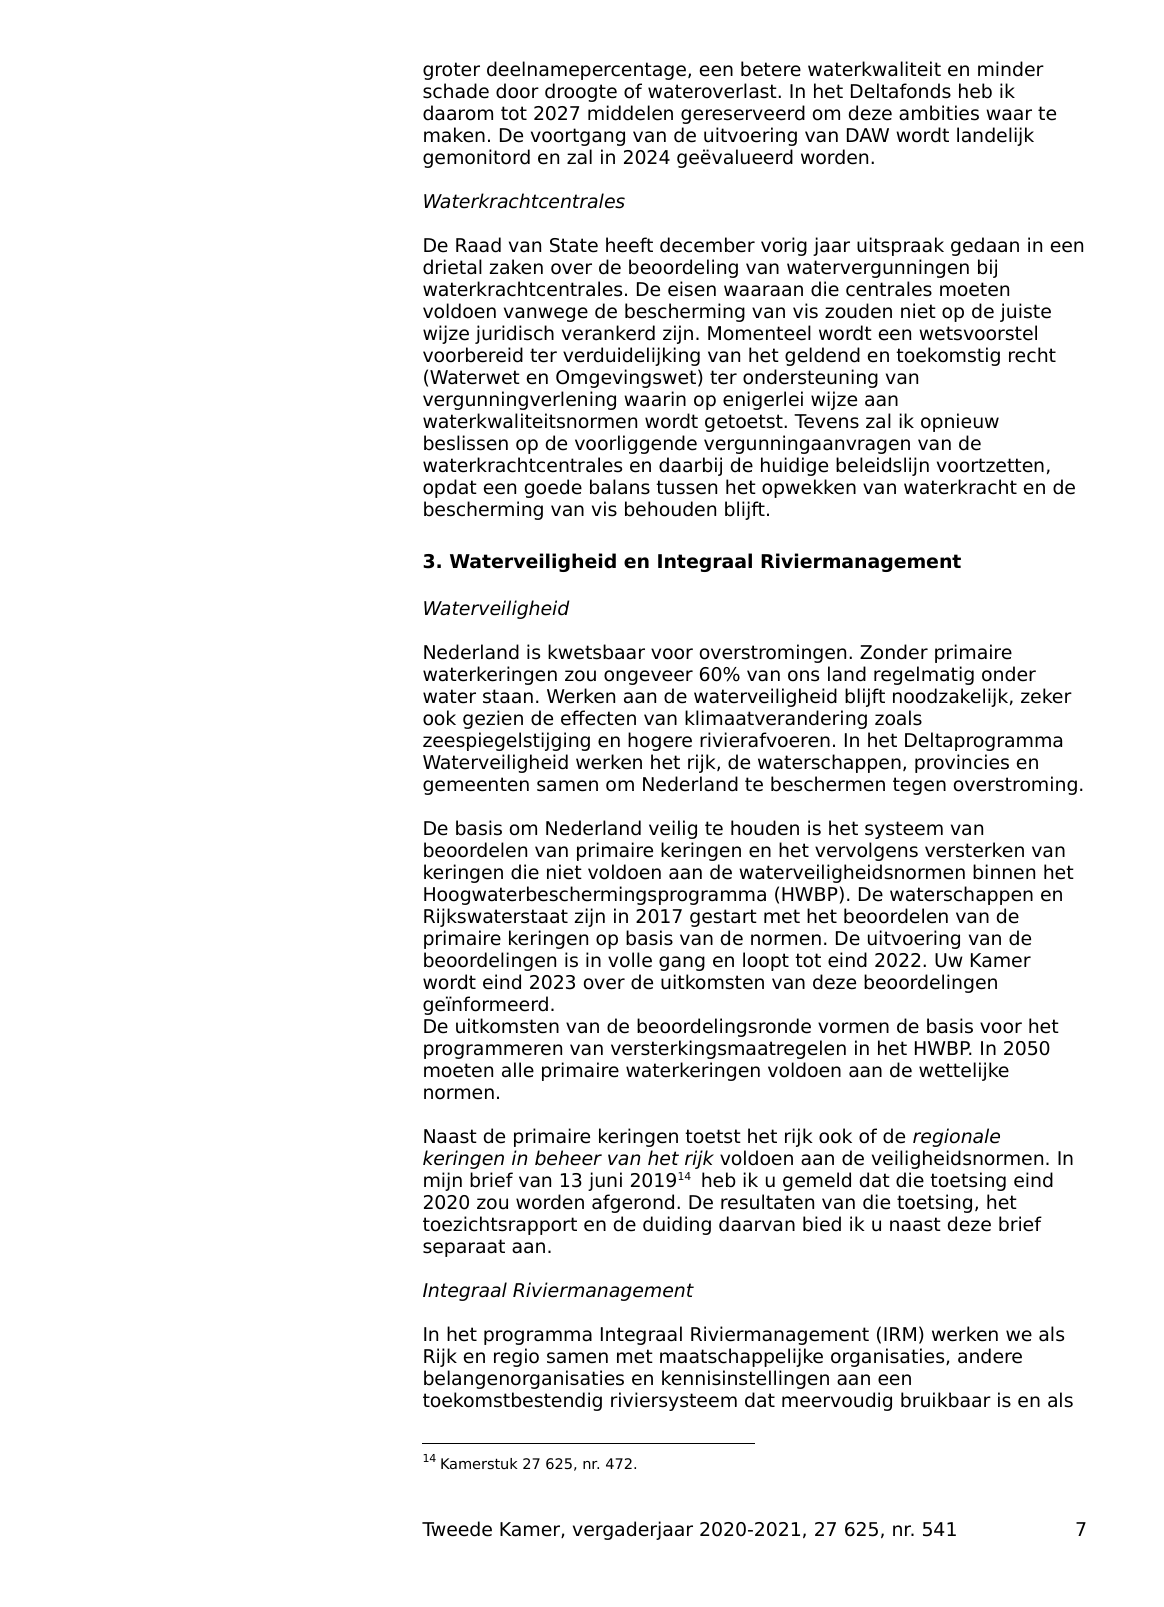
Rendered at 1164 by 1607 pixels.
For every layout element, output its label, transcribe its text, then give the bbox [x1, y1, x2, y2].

text De Raad van State heeft december vorig jaar uitspraak gedaan in een drietal zaken over de beoordeling van watervergunningen bij waterkrachtcentrales. De eisen waaraan die centrales moeten voldoen vanwege de bescherming van vis zouden niet op de juiste wijze juridisch verankerd zijn. Momenteel wordt een wetsvoorstel voorbereid ter verduidelijking van het geldend en toekomstig recht (Waterwet en Omgevingswet) ter ondersteuning van vergunningverlening waarin op enigerlei wijze aan waterkwaliteitsnormen wordt getoetst. Tevens zal ik opnieuw beslissen op de voorliggende vergunningaanvragen van de waterkrachtcentrales en daarbij de huidige beleidslijn voortzetten, opdat een goede balans tussen het opwekken van waterkracht en de bescherming van vis behouden blijft. [422, 235, 1087, 521]
text In het programma Integraal Riviermanagement (IRM) werken we als Rijk en regio samen met maatschappelijke organisaties, andere belangenorganisaties en kennisinstellingen aan een toekomstbestendig riviersysteem dat meervoudig bruikbaar is en als [422, 1324, 1087, 1412]
subtitle 3. Waterveiligheid en Integraal Riviermanagement [422, 551, 1087, 573]
subtitle Waterkrachtcentrales [422, 191, 1087, 213]
text Naast de primaire keringen toetst het rijk ook of de regionale keringen in beheer van het rijk voldoen aan de veiligheidsnormen. In mijn brief van 13 juni 2019 heb ik u gemeld dat die toetsing eind 2020 zou worden afgerond. De resultaten van die toetsing, het toezichtsrapport en de duiding daarvan bied ik u naast deze brief separaat aan. [422, 1126, 1087, 1258]
text De basis om Nederland veilig te houden is het systeem van beoordelen van primaire keringen en het vervolgens versterken van keringen die niet voldoen aan de waterveiligheidsnormen binnen het Hoogwaterbeschermingsprogramma (HWBP). De waterschappen en Rijkswaterstaat zijn in 2017 gestart met het beoordelen van de primaire keringen op basis van de normen. De uitvoering van de beoordelingen is in volle gang en loopt tot eind 2022. Uw Kamer wordt eind 2023 over de uitkomsten van deze beoordelingen geïnformeerd. [422, 818, 1087, 1016]
subtitle Integraal Riviermanagement [422, 1280, 1087, 1302]
text Nederland is kwetsbaar voor overstromingen. Zonder primaire waterkeringen zou ongeveer 60% van ons land regelmatig onder water staan. Werken aan de waterveiligheid blijft noodzakelijk, zeker ook gezien de effecten van klimaatverandering zoals zeespiegelstijging en hogere rivierafvoeren. In het Deltaprogramma Waterveiligheid werken het rijk, de waterschappen, provincies en gemeenten samen om Nederland te beschermen tegen overstroming. [422, 642, 1087, 796]
text Kamerstuk 27 625, nr. 472. [422, 1452, 1087, 1474]
subtitle Waterveiligheid [422, 598, 1087, 620]
text groter deelnamepercentage, een betere waterkwaliteit en minder schade door droogte of wateroverlast. In het Deltafonds heb ik daarom tot 2027 middelen gereserveerd om deze ambities waar te maken. De voortgang van de uitvoering van DAW wordt landelijk gemonitord en zal in 2024 geëvalueerd worden. [422, 59, 1087, 169]
text De uitkomsten van de beoordelingsronde vormen de basis voor het programmeren van versterkingsmaatregelen in het HWBP. In 2050 moeten alle primaire waterkeringen voldoen aan de wettelijke normen. [422, 1016, 1087, 1104]
